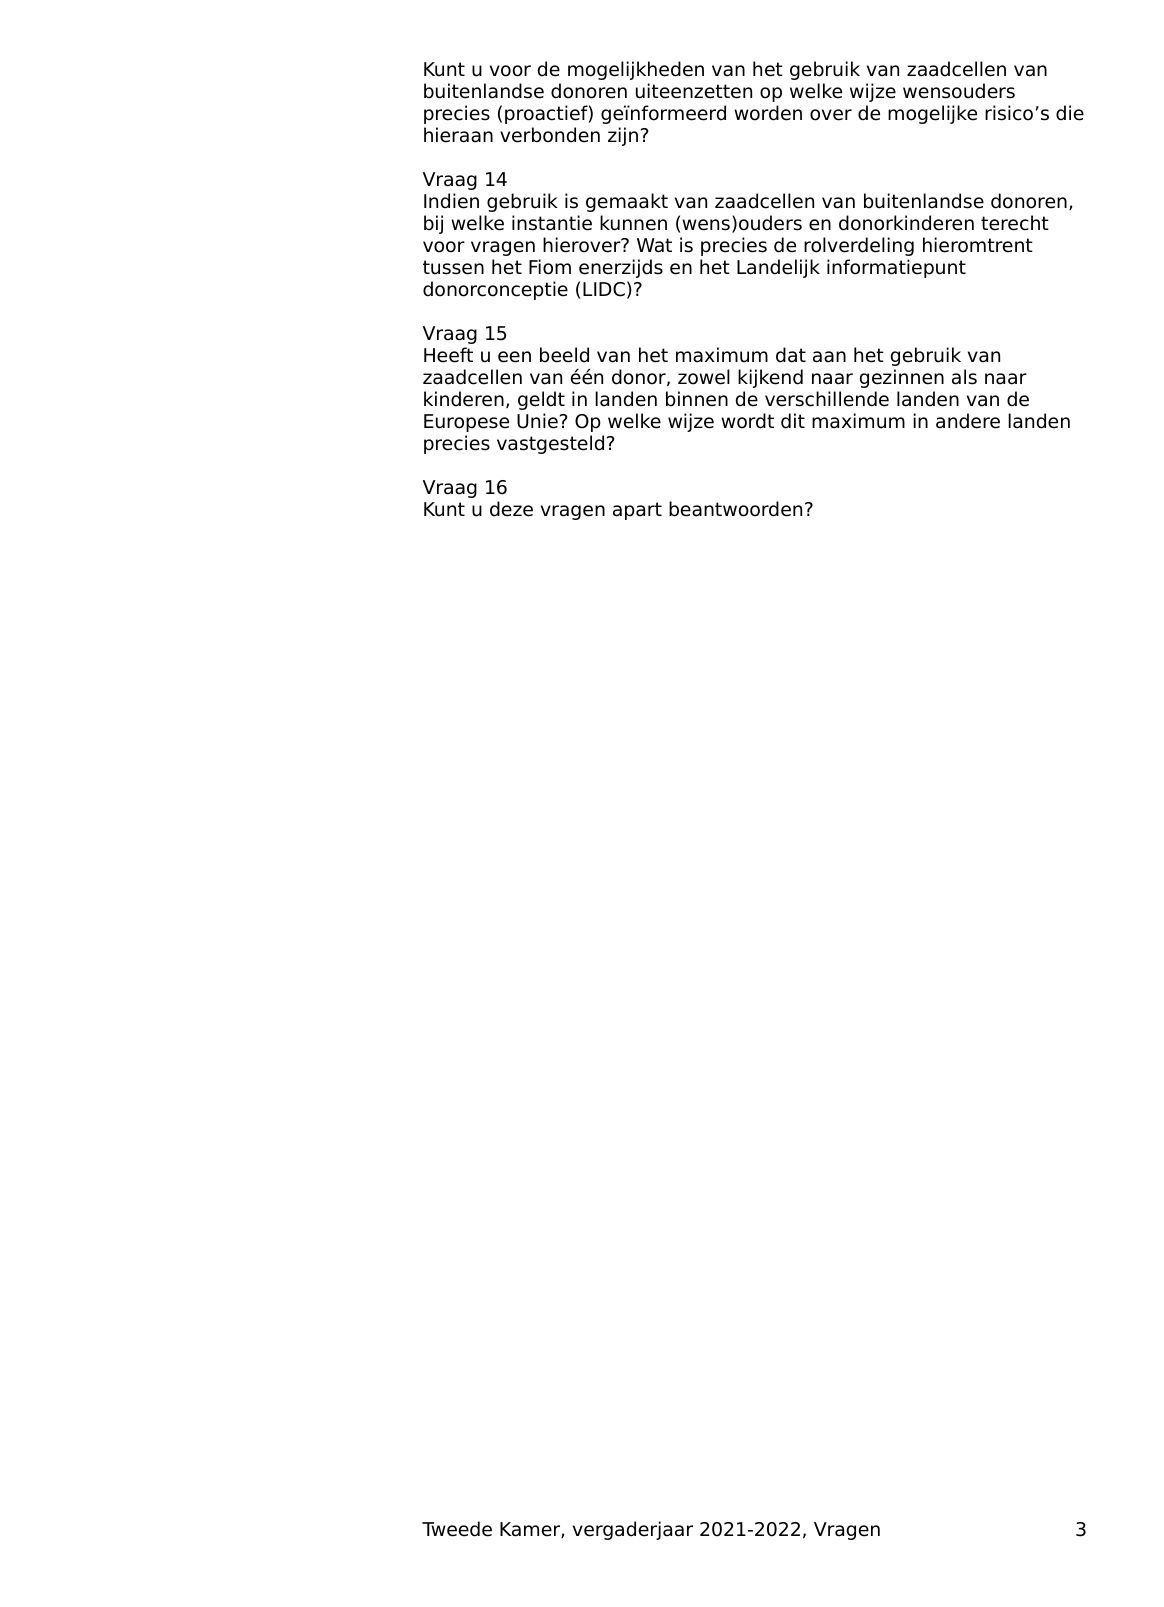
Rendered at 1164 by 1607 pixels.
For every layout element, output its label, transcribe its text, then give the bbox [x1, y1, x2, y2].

text Kunt u deze vragen apart beantwoorden? [422, 499, 1087, 521]
text Kunt u voor de mogelijkheden van het gebruik van zaadcellen van buitenlandse donoren uiteenzetten op welke wijze wensouders precies (proactief) geïnformeerd worden over de mogelijke risico’s die hieraan verbonden zijn? [422, 59, 1087, 147]
text Vraag 14 [422, 169, 1087, 191]
text Indien gebruik is gemaakt van zaadcellen van buitenlandse donoren, bij welke instantie kunnen (wens)ouders en donorkinderen terecht voor vragen hierover? Wat is precies de rolverdeling hieromtrent tussen het Fiom enerzijds en het Landelijk informatiepunt donorconceptie (LIDC)? [422, 191, 1087, 301]
text Vraag 15 [422, 323, 1087, 345]
text Heeft u een beeld van het maximum dat aan het gebruik van zaadcellen van één donor, zowel kijkend naar gezinnen als naar kinderen, geldt in landen binnen de verschillende landen van de Europese Unie? Op welke wijze wordt dit maximum in andere landen precies vastgesteld? [422, 345, 1087, 455]
text Vraag 16 [422, 477, 1087, 499]
